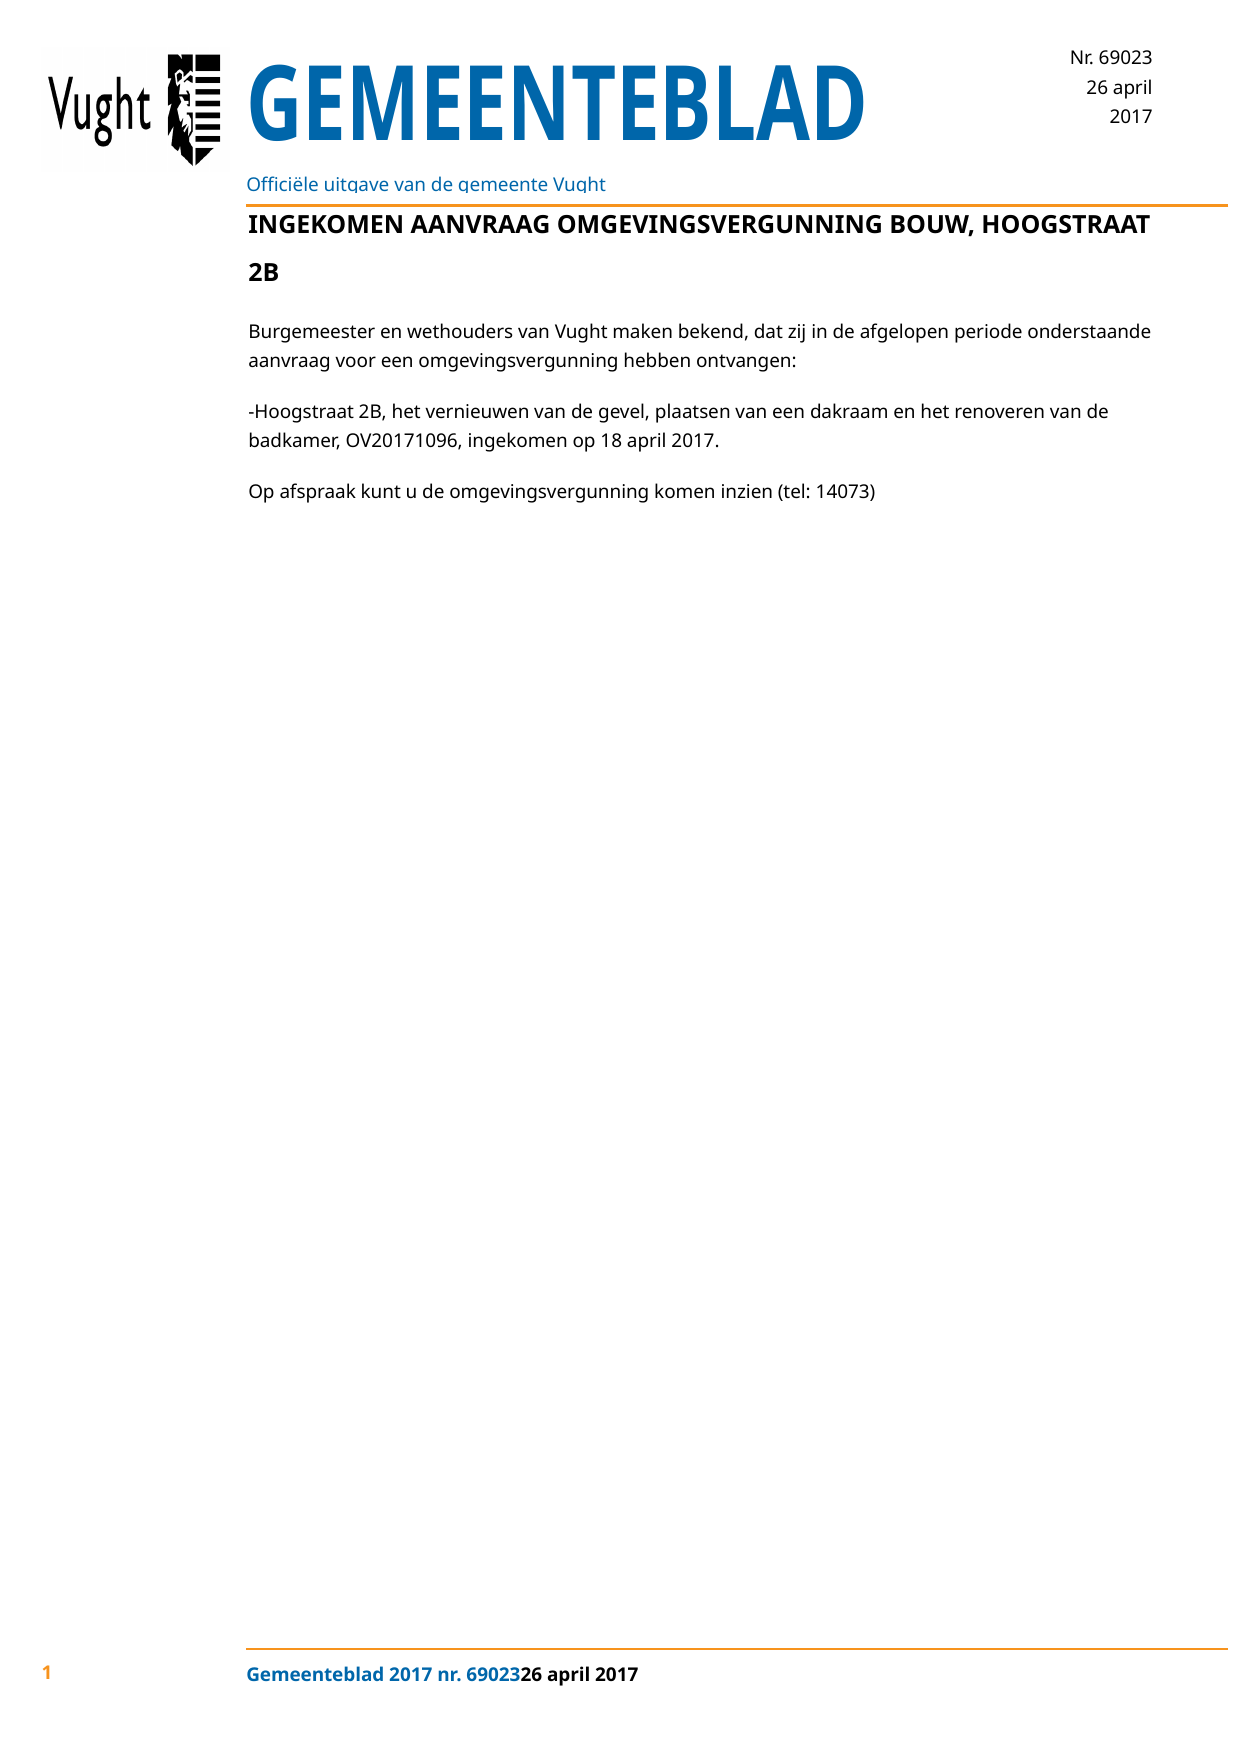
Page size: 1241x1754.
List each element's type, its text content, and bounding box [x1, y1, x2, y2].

picture [41, 47, 231, 172]
text Burgemeester en wethouders van Vught maken bekend, dat zij in de afgelopen periode onderstaande aanvraag voor een omgevingsvergunning hebben ontvangen: [248, 318, 1152, 373]
text Op afspraak kunt u de omgevingsvergunning komen inzien (tel: 14073) [248, 478, 1152, 504]
text INGEKOMEN AANVRAAG OMGEVINGSVERGUNNING BOUW, HOOGSTRAAT 2B [248, 207, 1152, 288]
text -Hoogstraat 2B, het vernieuwen van de gevel, plaatsen van een dakraam en het renoveren van de badkamer, OV20171096, ingekomen op 18 april 2017. [248, 398, 1152, 453]
